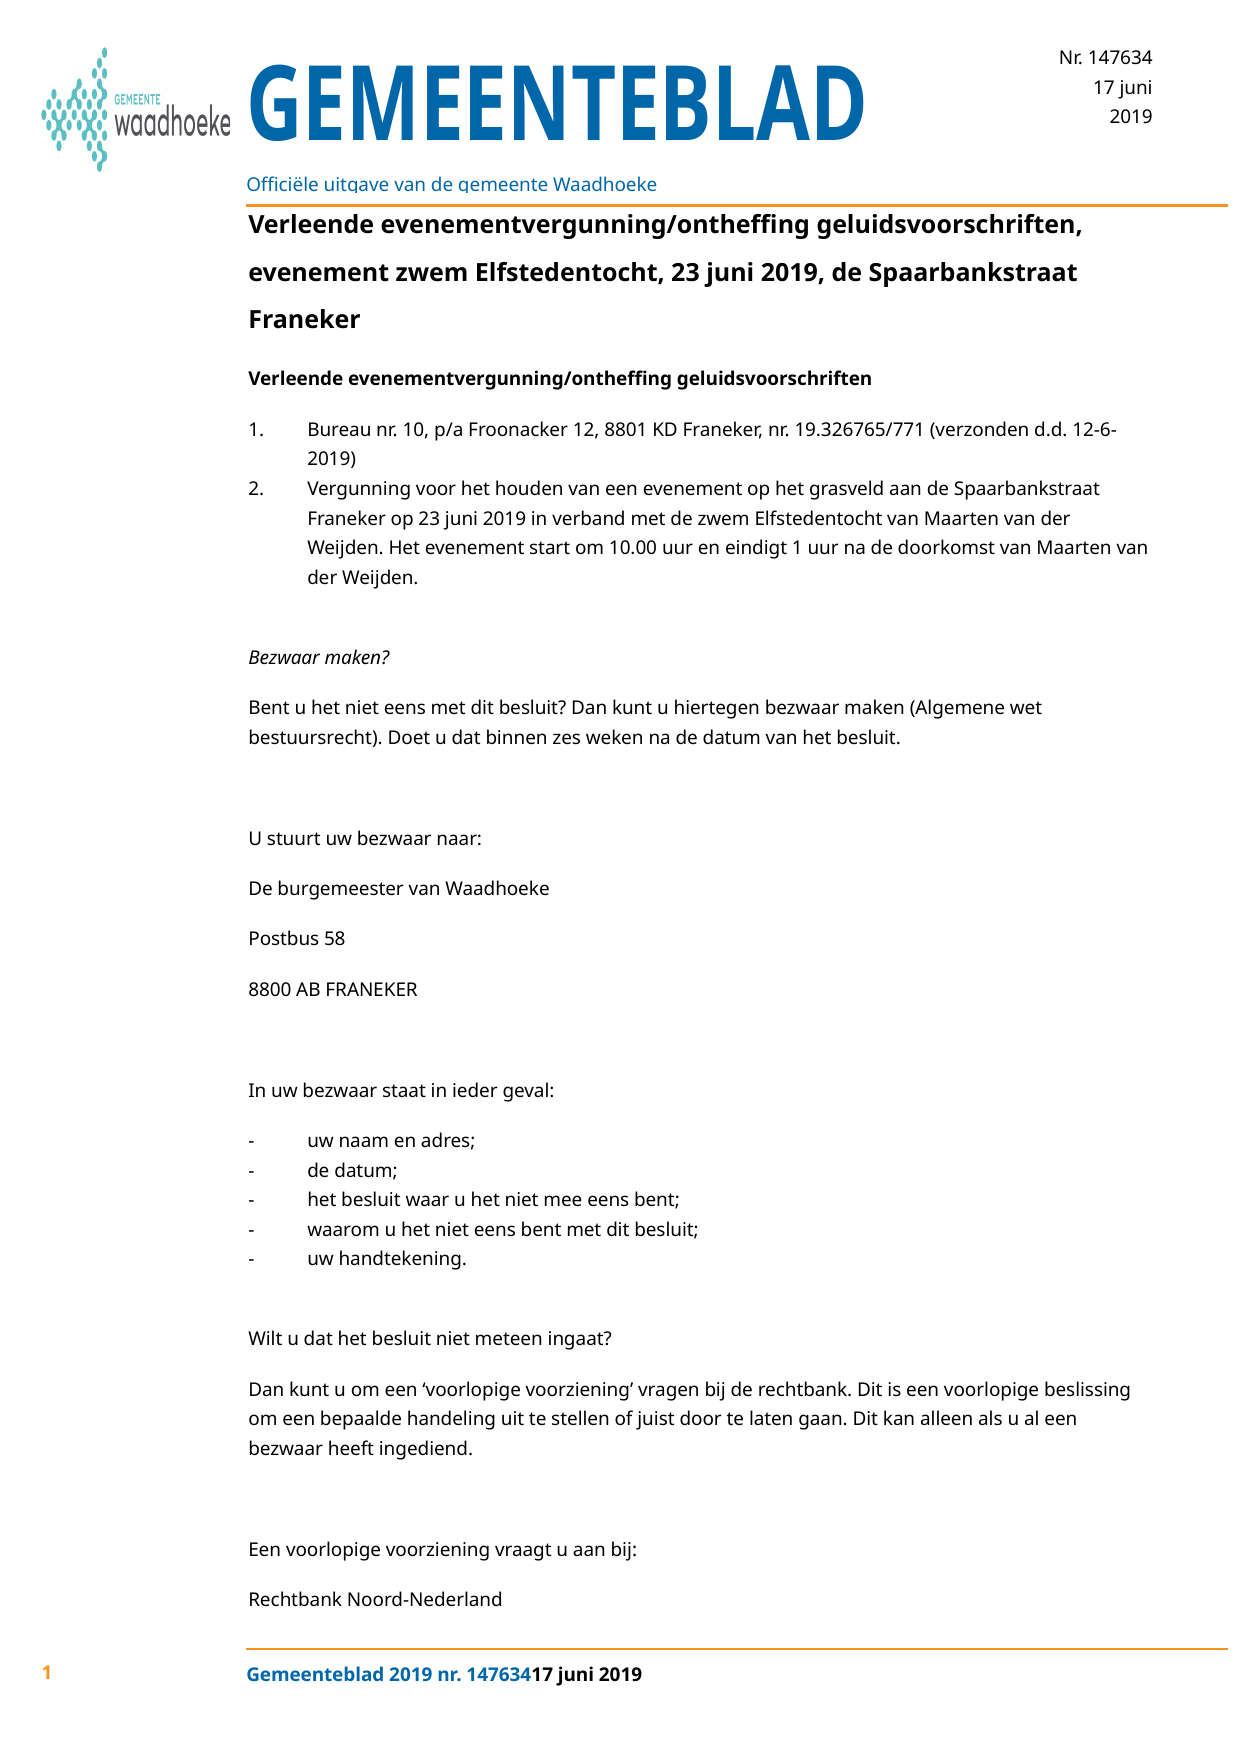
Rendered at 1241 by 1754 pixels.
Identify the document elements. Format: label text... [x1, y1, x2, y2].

text Rechtbank Noord-Nederland [248, 1586, 1152, 1612]
text U stuurt uw bezwaar naar: [248, 825, 1152, 850]
text Wilt u dat het besluit niet meteen ingaat? [248, 1326, 1152, 1351]
list Bureau nr. 10, p/a Froonacker 12, 8801 KD Franeker, nr. 19.326765/771 (verzonden d.d. 12-6-2019) [248, 416, 1152, 471]
text Verleende evenementvergunning/ontheffing geluidsvoorschriften, evenement zwem Elfstedentocht, 23 juni 2019, de Spaarbankstraat Franeker [248, 207, 1152, 336]
text In uw bezwaar staat in ieder geval: [248, 1077, 1152, 1102]
text Een voorlopige voorziening vraagt u aan bij: [248, 1536, 1152, 1562]
text Dan kunt u om een ‘voorlopige voorziening’ vragen bij de rechtbank. Dit is een voorlopige beslissing om een bepaalde handeling uit te stellen of juist door te laten gaan. Dit kan alleen als u al een bezwaar heeft ingediend. [248, 1376, 1152, 1461]
text Postbus 58 [248, 926, 1152, 951]
list uw handtekening. [248, 1246, 1152, 1271]
text Bent u het niet eens met dit besluit? Dan kunt u hiertegen bezwaar maken (Algemene wet bestuursrecht). Doet u dat binnen zes weken na de datum van het besluit. [248, 694, 1152, 749]
list Vergunning voor het houden van een evenement op het grasveld aan de Spaarbankstraat Franeker op 23 juni 2019 in verband met de zwem Elfstedentocht van Maarten van der Weijden. Het evenement start om 10.00 uur en eindigt 1 uur na de doorkomst van Maarten van der Weijden. [248, 475, 1152, 589]
list waarom u het niet eens bent met dit besluit; [248, 1216, 1152, 1242]
text De burgemeester van Waadhoeke [248, 875, 1152, 901]
list uw naam en adres; [248, 1127, 1152, 1153]
list het besluit waar u het niet mee eens bent; [248, 1186, 1152, 1212]
list de datum; [248, 1157, 1152, 1182]
text 8800 AB FRANEKER [248, 976, 1152, 1002]
picture [41, 47, 231, 172]
text Verleende evenementvergunning/ontheffing geluidsvoorschriften [248, 366, 1152, 391]
text Bezwaar maken? [248, 644, 1152, 669]
